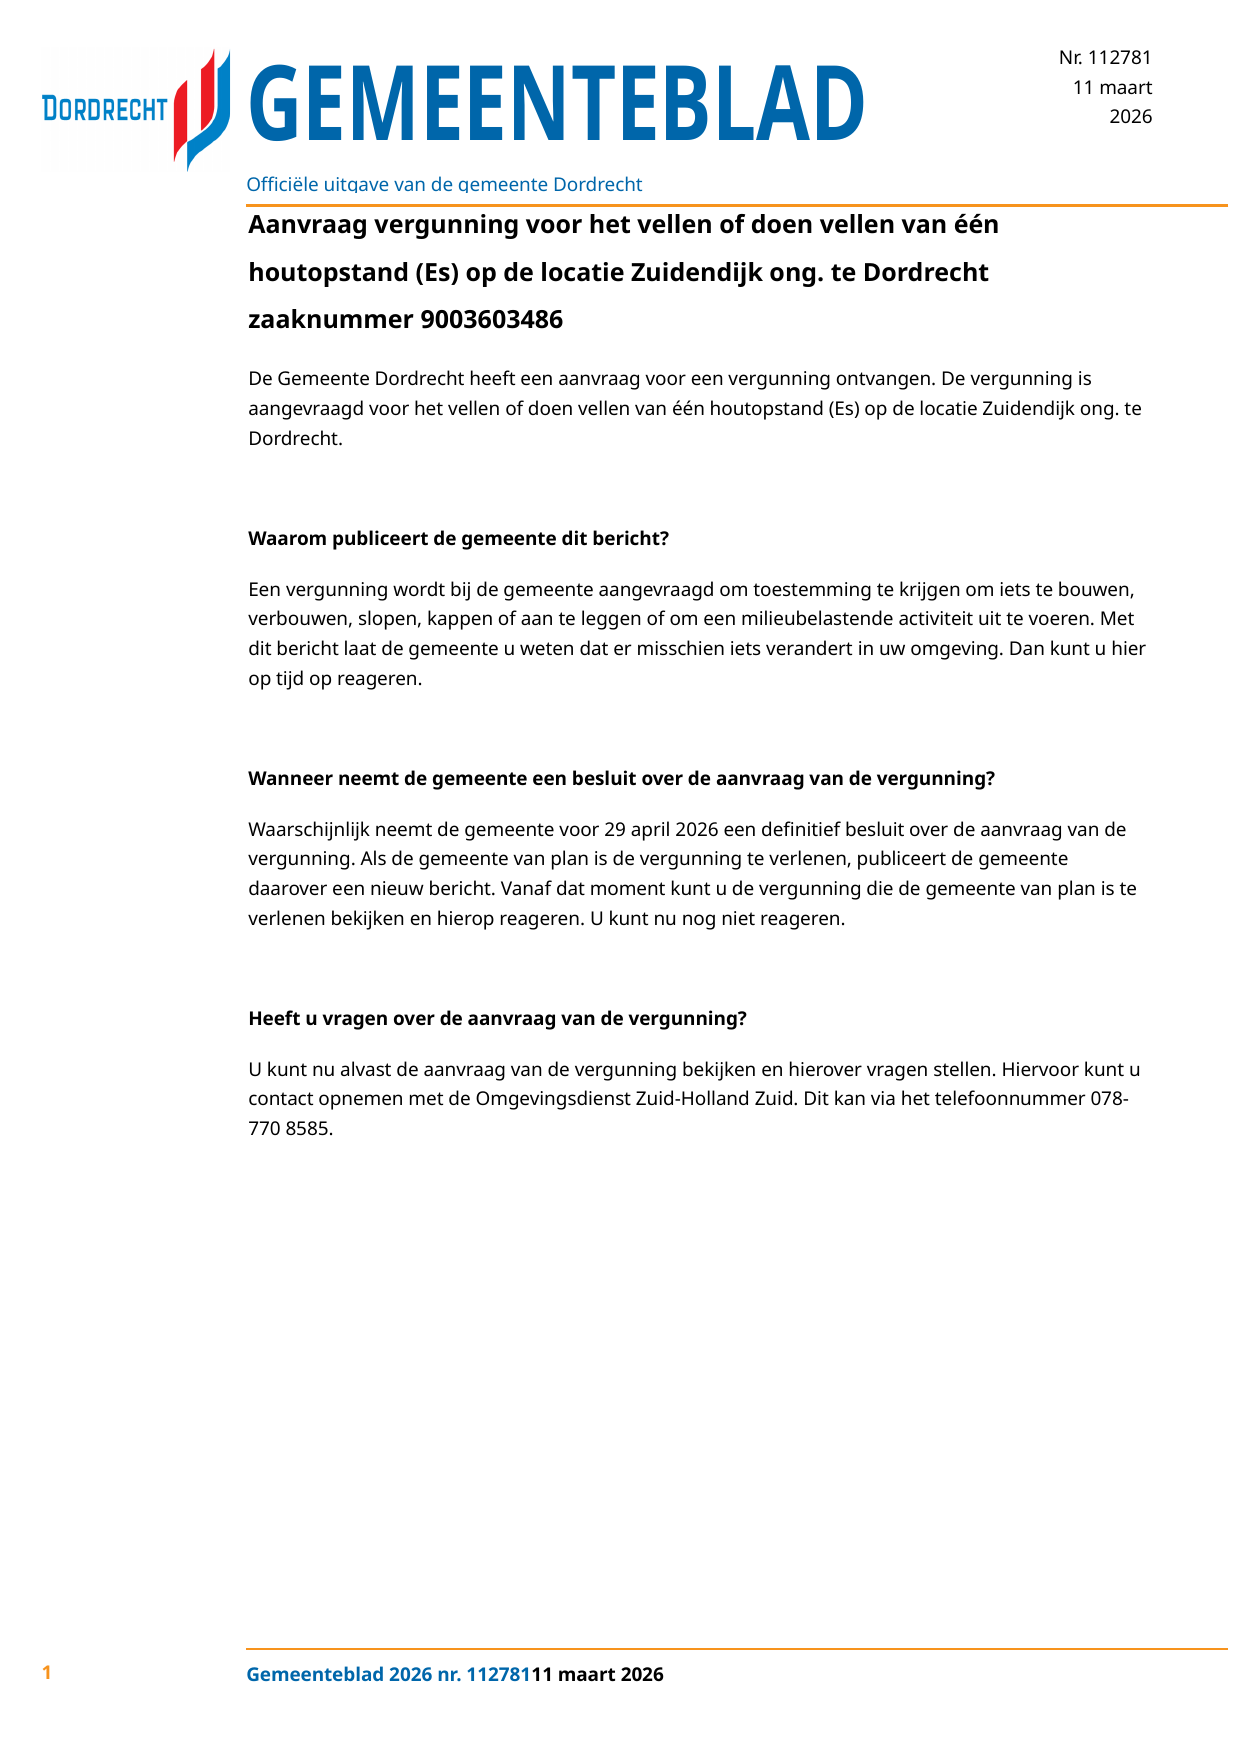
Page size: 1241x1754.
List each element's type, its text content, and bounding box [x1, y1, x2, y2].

picture [41, 47, 231, 172]
text Een vergunning wordt bij de gemeente aangevraagd om toestemming te krijgen om iets te bouwen, verbouwen, slopen, kappen of aan te leggen of om een milieubelastende activiteit uit te voeren. Met dit bericht laat de gemeente u weten dat er misschien iets verandert in uw omgeving. Dan kunt u hier op tijd op reageren. [248, 576, 1152, 690]
text Wanneer neemt de gemeente een besluit over de aanvraag van de vergunning? [248, 766, 1152, 791]
text Waarschijnlijk neemt de gemeente voor 29 april 2026 een definitief besluit over de aanvraag van de vergunning. Als de gemeente van plan is de vergunning te verlenen, publiceert de gemeente daarover een nieuw bericht. Vanaf dat moment kunt u de vergunning die de gemeente van plan is te verlenen bekijken en hierop reageren. U kunt nu nog niet reageren. [248, 816, 1152, 930]
text U kunt nu alvast de aanvraag van de vergunning bekijken en hierover vragen stellen. Hiervoor kunt u contact opnemen met de Omgevingsdienst Zuid-Holland Zuid. Dit kan via het telefoonnummer 078-770 8585. [248, 1056, 1152, 1141]
text Waarom publiceert de gemeente dit bericht? [248, 526, 1152, 551]
text Aanvraag vergunning voor het vellen of doen vellen van één houtopstand (Es) op de locatie Zuidendijk ong. te Dordrecht zaaknummer 9003603486 [248, 207, 1152, 336]
text De Gemeente Dordrecht heeft een aanvraag voor een vergunning ontvangen. De vergunning is aangevraagd voor het vellen of doen vellen van één houtopstand (Es) op de locatie Zuidendijk ong. te Dordrecht. [248, 366, 1152, 450]
text Heeft u vragen over de aanvraag van de vergunning? [248, 1006, 1152, 1031]
